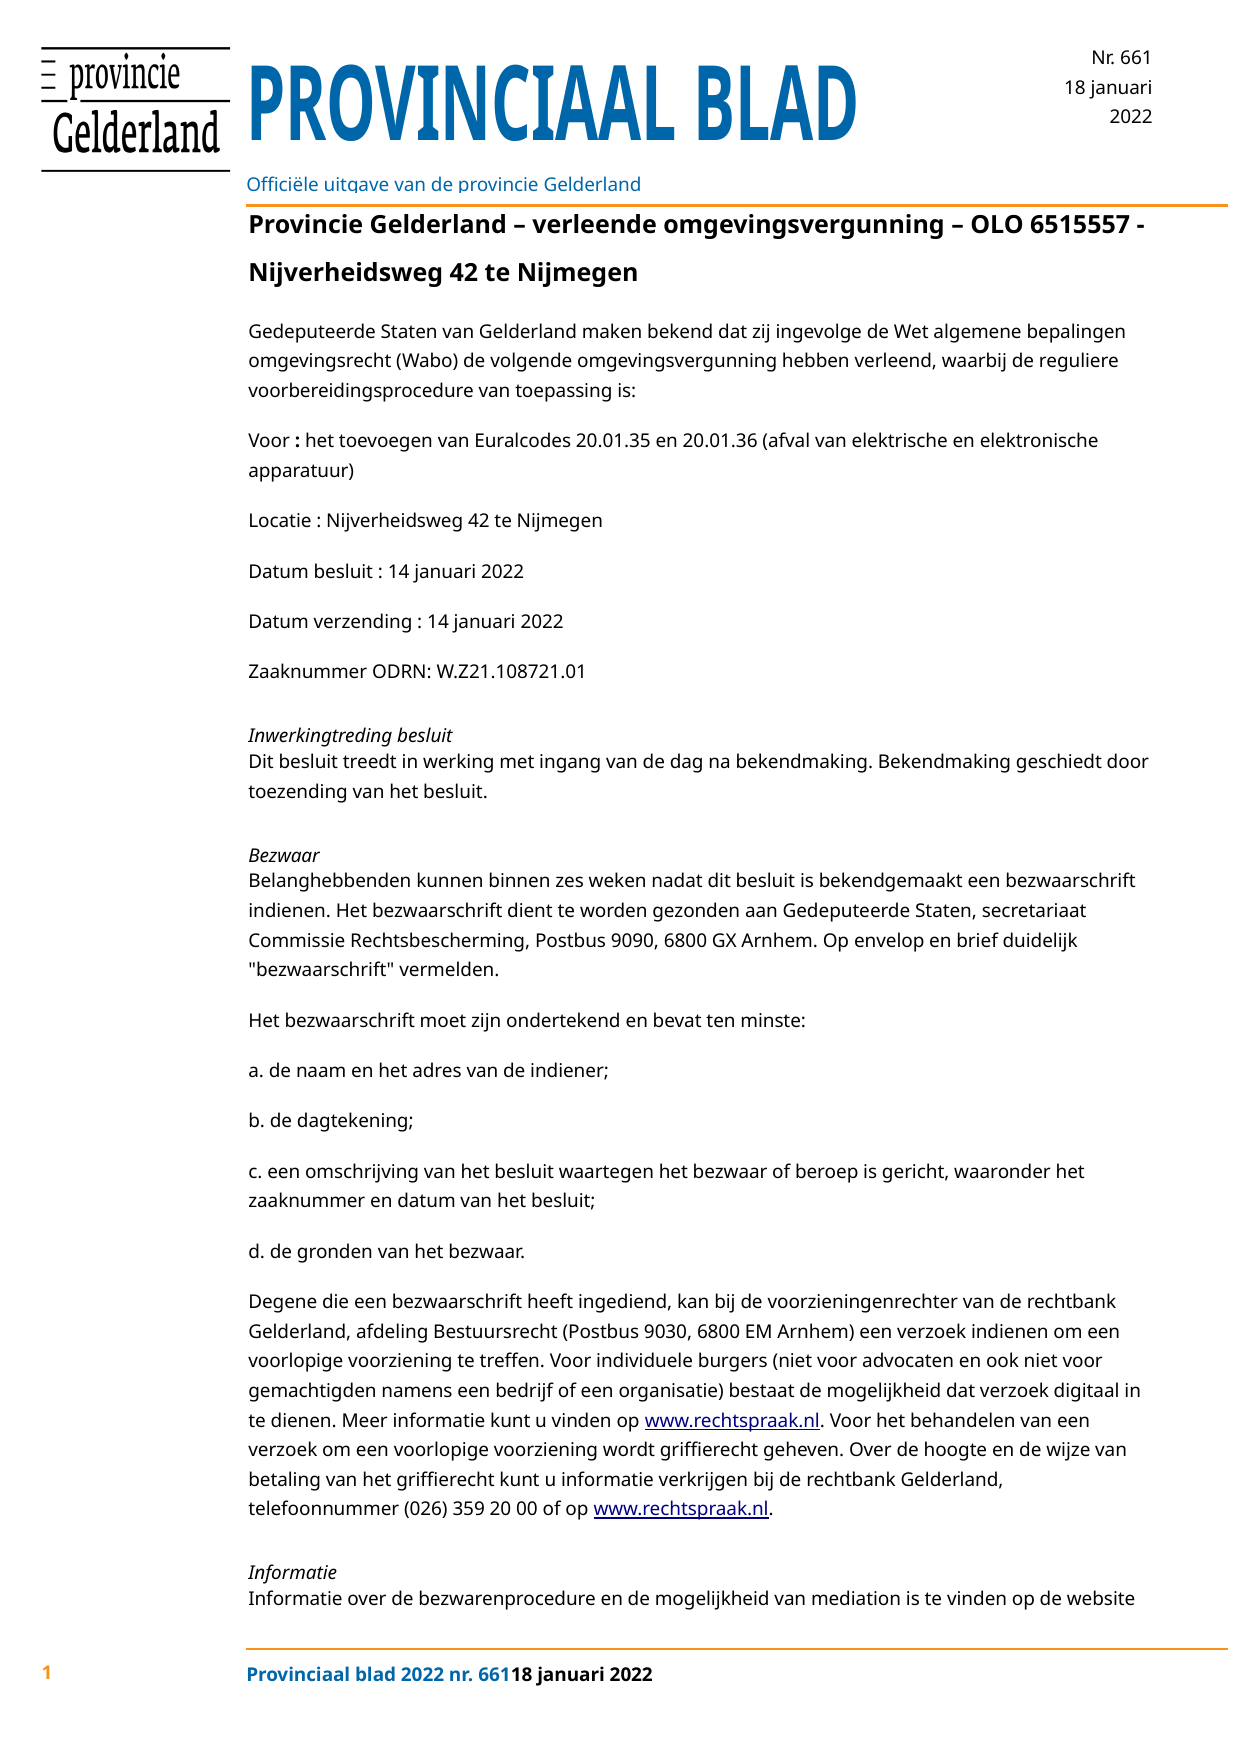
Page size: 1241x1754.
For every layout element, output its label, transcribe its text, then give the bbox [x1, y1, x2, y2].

text b. de dagtekening; [248, 1108, 1152, 1133]
text a. de naam en het adres van de indiener; [248, 1057, 1152, 1083]
text Inwerkingtreding besluit [248, 723, 1152, 748]
text Informatie over de bezwarenprocedure en de mogelijkheid van mediation is te vinden op de website [248, 1585, 1152, 1611]
text Het bezwaarschrift moet zijn ondertekend en bevat ten minste: [248, 1007, 1152, 1033]
text Gedeputeerde Staten van Gelderland maken bekend dat zij ingevolge de Wet algemene bepalingen omgevingsrecht (Wabo) de volgende omgevingsvergunning hebben verleend, waarbij de reguliere voorbereidingsprocedure van toepassing is: [248, 318, 1152, 403]
text Zaaknummer ODRN: W.Z21.108721.01 [248, 659, 1152, 684]
text Datum verzending : 14 januari 2022 [248, 608, 1152, 634]
text Degene die een bezwaarschrift heeft ingediend, kan bij de voorzieningenrechter van de rechtbank Gelderland, afdeling Bestuursrecht (Postbus 9030, 6800 EM Arnhem) een verzoek indienen om een voorlopige voorziening te treffen. Voor individuele burgers (niet voor advocaten en ook niet voor gemachtigden namens een bedrijf of een organisatie) bestaat de mogelijkheid dat verzoek digitaal in te dienen. Meer informatie kunt u vinden op www.rechtspraak.nl. Voor het behandelen van een verzoek om een voorlopige voorziening wordt griffierecht geheven. Over de hoogte en de wijze van betaling van het griffierecht kunt u informatie verkrijgen bij de rechtbank Gelderland, telefoonnummer (026) 359 20 00 of op www.rechtspraak.nl. [248, 1288, 1152, 1521]
text c. een omschrijving van het besluit waartegen het bezwaar of beroep is gericht, waaronder het zaaknummer en datum van het besluit; [248, 1158, 1152, 1213]
text Datum besluit : 14 januari 2022 [248, 558, 1152, 584]
text Provincie Gelderland – verleende omgevingsvergunning – OLO 6515557 - Nijverheidsweg 42 te Nijmegen [248, 207, 1152, 288]
text Belanghebbenden kunnen binnen zes weken nadat dit besluit is bekendgemaakt een bezwaarschrift indienen. Het bezwaarschrift dient te worden gezonden aan Gedeputeerde Staten, secretariaat Commissie Rechtsbescherming, Postbus 9090, 6800 GX Arnhem. Op envelop en brief duidelijk "bezwaarschrift" vermelden. [248, 868, 1152, 982]
text Dit besluit treedt in werking met ingang van de dag na bekendmaking. Bekendmaking geschiedt door toezending van het besluit. [248, 748, 1152, 804]
picture [41, 47, 231, 172]
text Voor : het toevoegen van Euralcodes 20.01.35 en 20.01.36 (afval van elektrische en elektronische apparatuur) [248, 427, 1152, 483]
text d. de gronden van het bezwaar. [248, 1238, 1152, 1264]
text Informatie [248, 1559, 1152, 1585]
text Bezwaar [248, 842, 1152, 868]
text Locatie : Nijverheidsweg 42 te Nijmegen [248, 507, 1152, 533]
